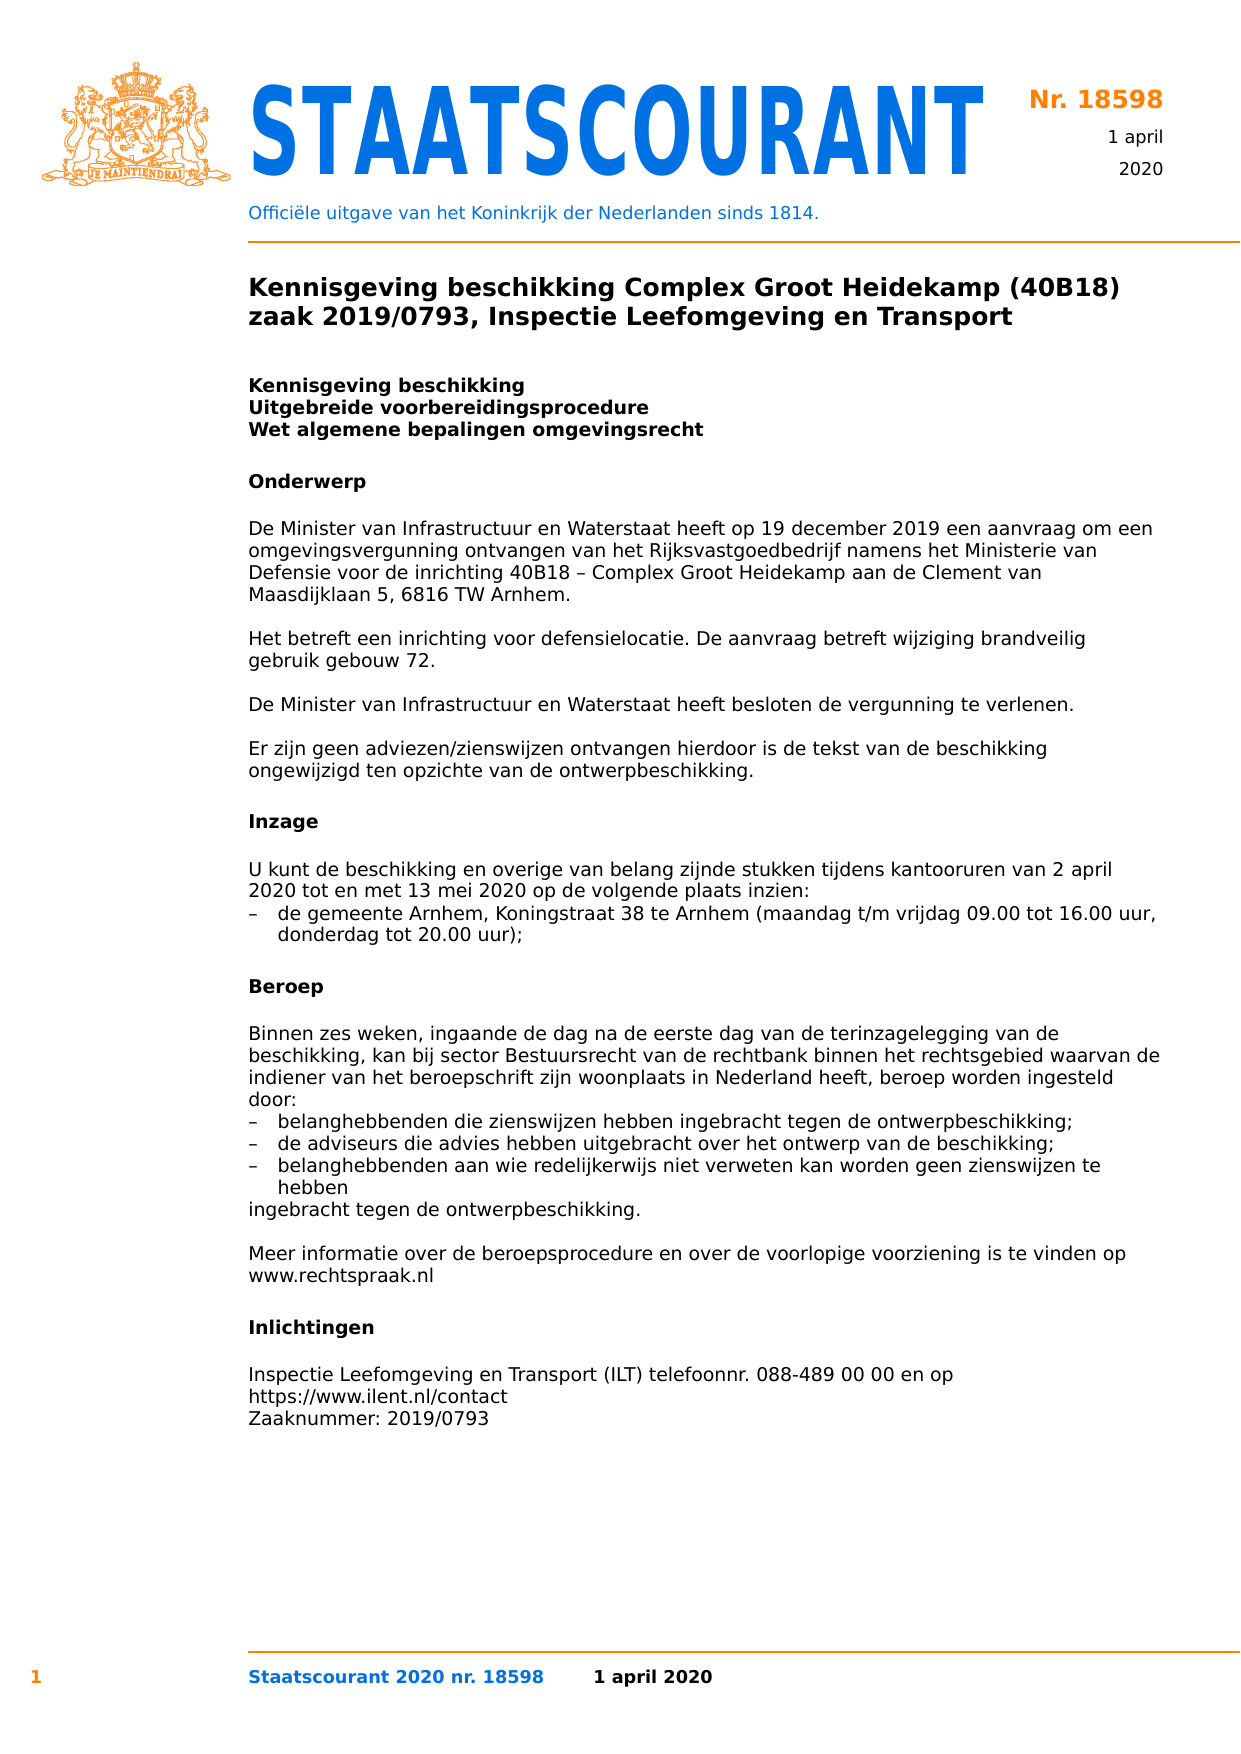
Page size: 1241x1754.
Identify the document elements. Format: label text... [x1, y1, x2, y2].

text Kennisgeving beschikking [248, 375, 1163, 397]
subtitle Kennisgeving beschikking Complex Groot Heidekamp (40B18) zaak 2019/0793, Inspectie Leefomgeving en Transport [248, 273, 1163, 331]
text Binnen zes weken, ingaande de dag na de eerste dag van de terinzagelegging van de beschikking, kan bij sector Bestuursrecht van de rechtbank binnen het rechtsgebied waarvan de indiener van het beroepschrift zijn woonplaats in Nederland heeft, beroep worden ingesteld door: [248, 1023, 1163, 1111]
table_header [25, 62, 248, 241]
text – belanghebbenden die zienswijzen hebben ingebracht tegen de ontwerpbeschikking; [248, 1111, 1163, 1133]
text Wet algemene bepalingen omgevingsrecht [248, 419, 1163, 441]
subtitle Beroep [248, 976, 1163, 998]
table_header STAATSCOURANT [248, 62, 998, 203]
picture [41, 62, 231, 186]
text De Minister van Infrastructuur en Waterstaat heeft besloten de vergunning te verlenen. [248, 694, 1163, 716]
text – belanghebbenden aan wie redelijkerwijs niet verweten kan worden geen zienswijzen te hebben [248, 1155, 1163, 1199]
text Het betreft een inrichting voor defensielocatie. De aanvraag betreft wijziging brandveilig gebruik gebouw 72. [248, 628, 1163, 672]
subtitle Inzage [248, 811, 1163, 833]
text Uitgebreide voorbereidingsprocedure [248, 397, 1163, 419]
text Meer informatie over de beroepsprocedure en over de voorlopige voorziening is te vinden op www.rechtspraak.nl [248, 1243, 1163, 1287]
table_header Nr. 18598 [998, 62, 1240, 121]
text ingebracht tegen de ontwerpbeschikking. [248, 1199, 1163, 1221]
table_cell 1 april [998, 121, 1240, 153]
text Zaaknummer: 2019/0793 [248, 1408, 1163, 1430]
table_cell Officiële uitgave van het Koninkrijk der Nederlanden sinds 1814. [248, 203, 1240, 241]
text Inspectie Leefomgeving en Transport (ILT) telefoonnr. 088-489 00 00 en op https://www.ilent.nl/contact [248, 1364, 1163, 1408]
subtitle Inlichtingen [248, 1317, 1163, 1339]
text U kunt de beschikking en overige van belang zijnde stukken tijdens kantooruren van 2 april 2020 tot en met 13 mei 2020 op de volgende plaats inzien: [248, 858, 1163, 902]
text – de gemeente Arnhem, Koningstraat 38 te Arnhem (maandag t/m vrijdag 09.00 tot 16.00 uur, donderdag tot 20.00 uur); [248, 902, 1163, 946]
text Er zijn geen adviezen/zienswijzen ontvangen hierdoor is de tekst van de beschikking ongewijzigd ten opzichte van de ontwerpbeschikking. [248, 737, 1163, 781]
text – de adviseurs die advies hebben uitgebracht over het ontwerp van de beschikking; [248, 1133, 1163, 1155]
text De Minister van Infrastructuur en Waterstaat heeft op 19 december 2019 een aanvraag om een omgevingsvergunning ontvangen van het Rijksvastgoedbedrijf namens het Ministerie van Defensie voor de inrichting 40B18 – Complex Groot Heidekamp aan de Clement van Maasdijklaan 5, 6816 TW Arnhem. [248, 518, 1163, 606]
table_cell 2020 [998, 153, 1240, 203]
subtitle Onderwerp [248, 471, 1163, 493]
